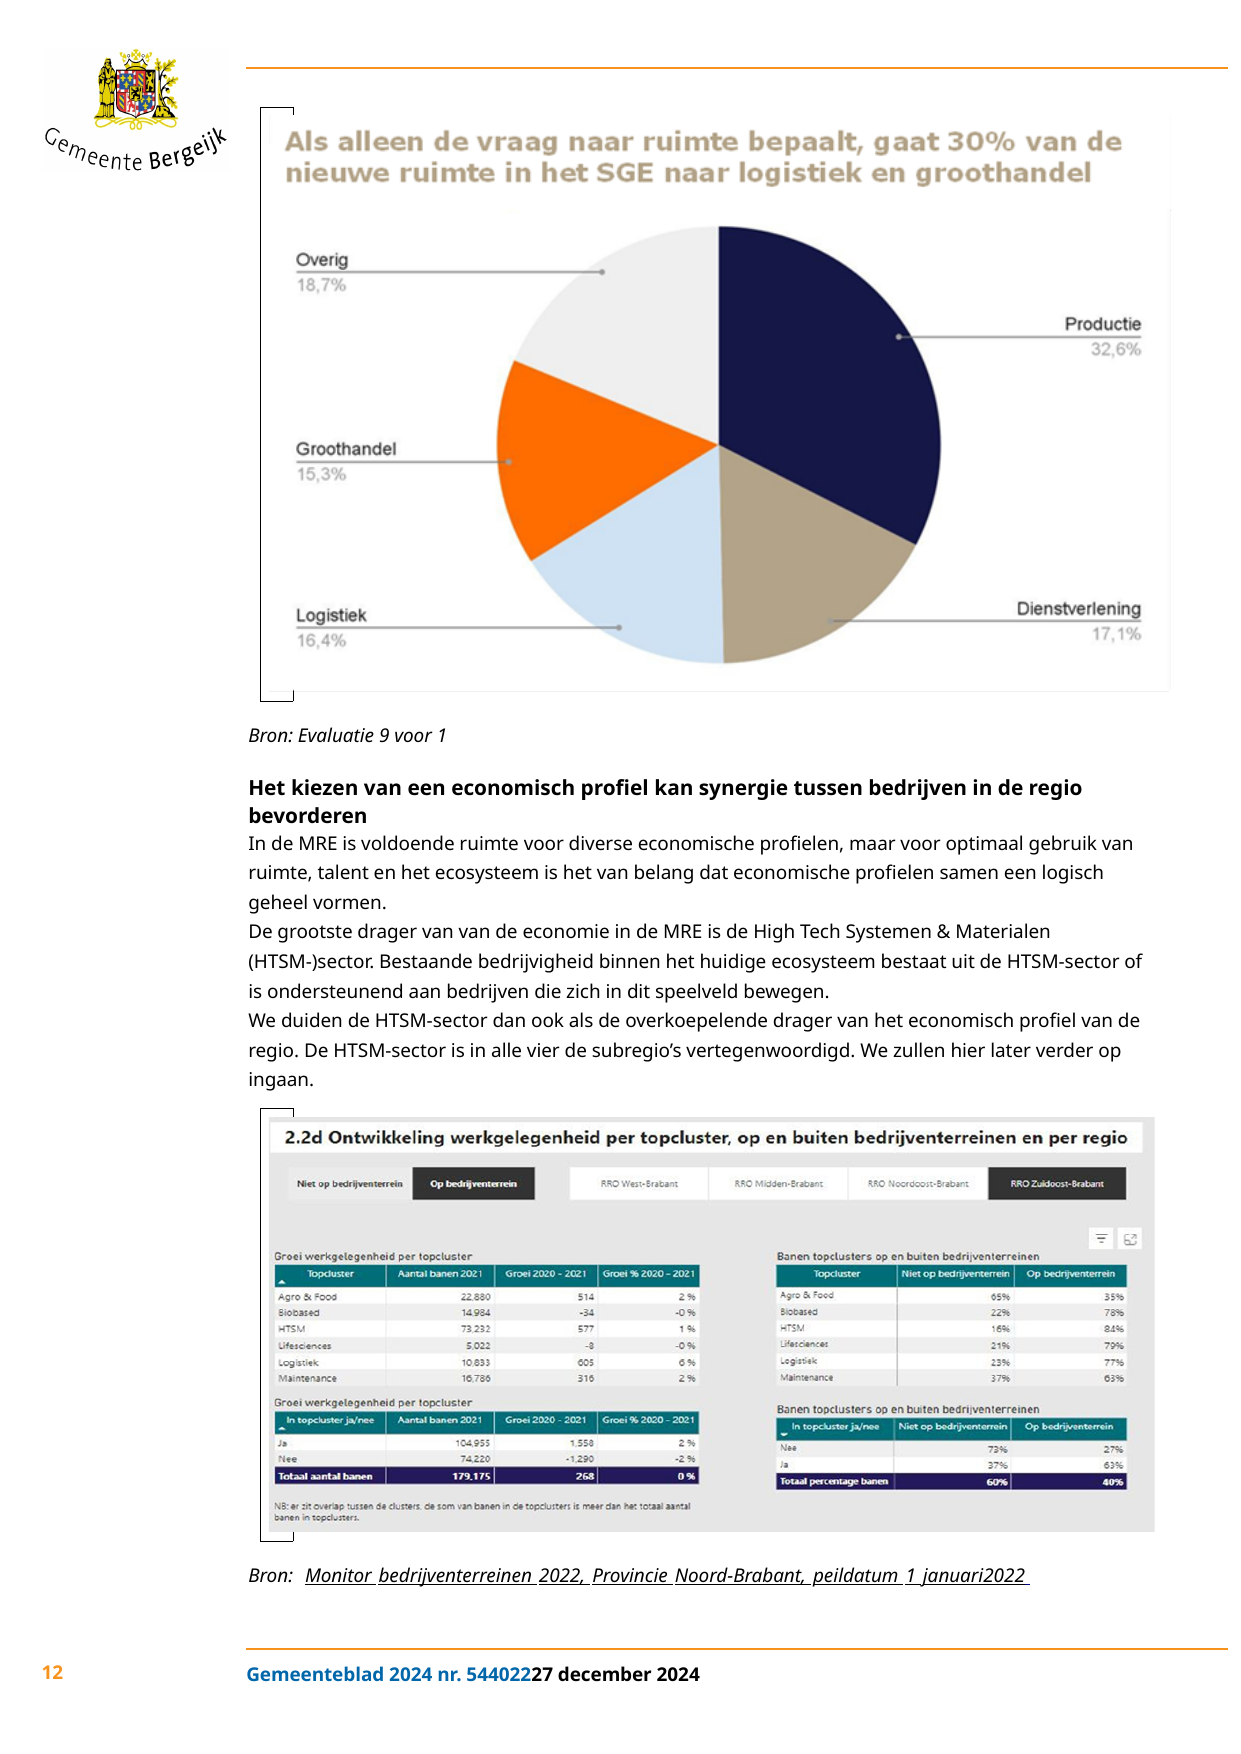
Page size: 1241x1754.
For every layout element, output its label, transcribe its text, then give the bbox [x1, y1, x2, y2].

text Bron: Monitor bedrijventerreinen 2022, Provincie Noord-Brabant, peildatum 1 januari2022 [248, 1562, 1152, 1588]
picture [268, 115, 1173, 693]
text Het kiezen van een economisch profiel kan synergie tussen bedrijven in de regio bevorderen [248, 773, 1152, 830]
text We duiden de HTSM-sector dan ook als de overkoepelende drager van het economisch profiel van de regio. De HTSM-sector is in alle vier de subregio’s vertegenwoordigd. We zullen hier later verder op ingaan. [248, 1007, 1152, 1092]
text In de MRE is voldoende ruimte voor diverse economische profielen, maar voor optimaal gebruik van ruimte, talent en het ecosysteem is het van belang dat economische profielen samen een logisch geheel vormen. [248, 830, 1152, 915]
text Bron: Evaluatie 9 voor 1 [248, 723, 1152, 748]
text De grootste drager van van de economie in de MRE is de High Tech Systemen & Materialen (HTSM-)sector. Bestaande bedrijvigheid binnen het huidige ecosysteem bestaat uit de HTSM-sector of is ondersteunend aan bedrijven die zich in dit speelveld bewegen. [248, 919, 1152, 1004]
picture [41, 47, 231, 172]
picture [268, 1117, 1155, 1532]
